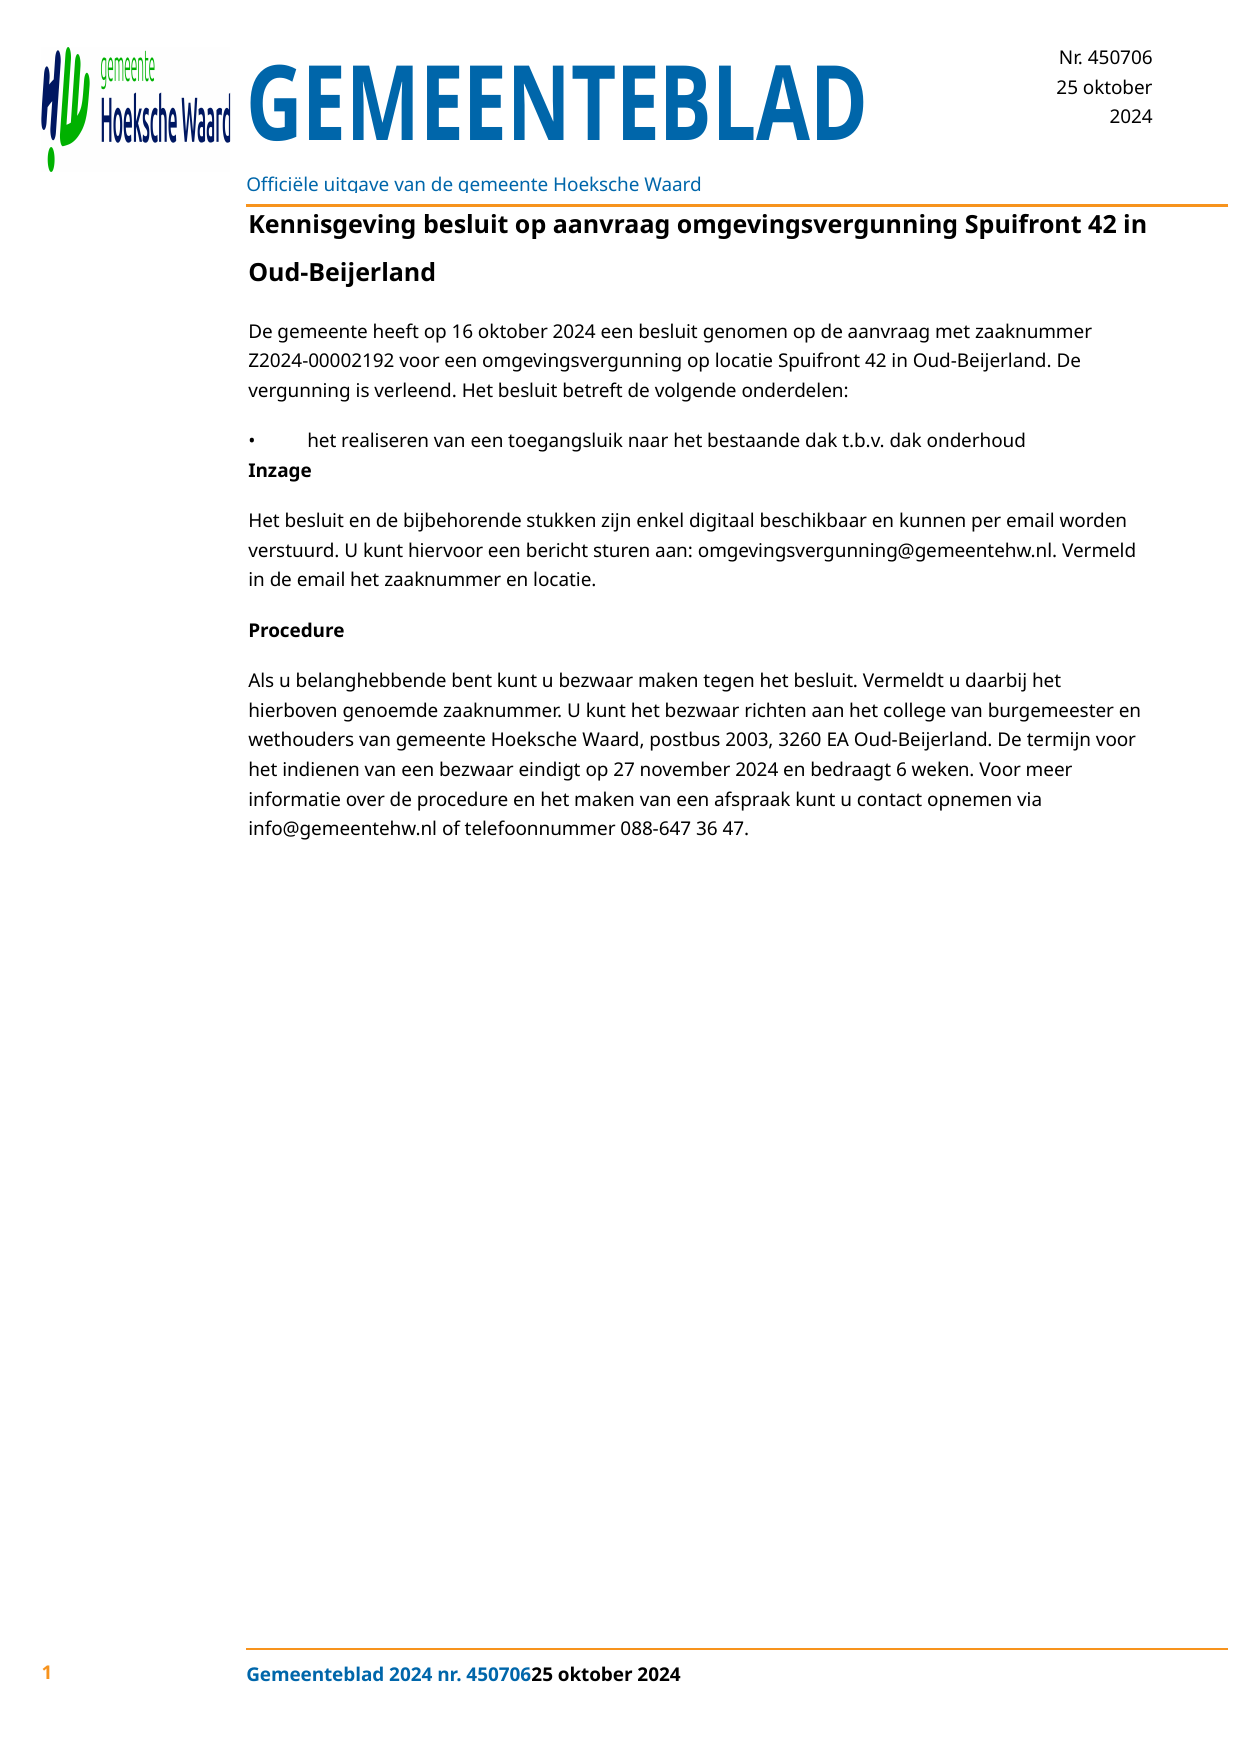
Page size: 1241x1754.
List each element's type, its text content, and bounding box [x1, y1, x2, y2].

text Kennisgeving besluit op aanvraag omgevingsvergunning Spuifront 42 in Oud-Beijerland [248, 207, 1152, 288]
list het realiseren van een toegangsluik naar het bestaande dak t.b.v. dak onderhoud [248, 427, 1152, 453]
text Inzage [248, 457, 1152, 483]
text Het besluit en de bijbehorende stukken zijn enkel digitaal beschikbaar en kunnen per email worden verstuurd. U kunt hiervoor een bericht sturen aan: omgevingsvergunning@gemeentehw.nl. Vermeld in de email het zaaknummer en locatie. [248, 507, 1152, 592]
picture [41, 47, 231, 172]
text De gemeente heeft op 16 oktober 2024 een besluit genomen op de aanvraag met zaaknummer Z2024-00002192 voor een omgevingsvergunning op locatie Spuifront 42 in Oud-Beijerland. De vergunning is verleend. Het besluit betreft de volgende onderdelen: [248, 318, 1152, 403]
text Als u belanghebbende bent kunt u bezwaar maken tegen het besluit. Vermeldt u daarbij het hierboven genoemde zaaknummer. U kunt het bezwaar richten aan het college van burgemeester en wethouders van gemeente Hoeksche Waard, postbus 2003, 3260 EA Oud-Beijerland. De termijn voor het indienen van een bezwaar eindigt op 27 november 2024 en bedraagt 6 weken. Voor meer informatie over de procedure en het maken van een afspraak kunt u contact opnemen via info@gemeentehw.nl of telefoonnummer 088-647 36 47. [248, 667, 1152, 841]
text Procedure [248, 617, 1152, 643]
